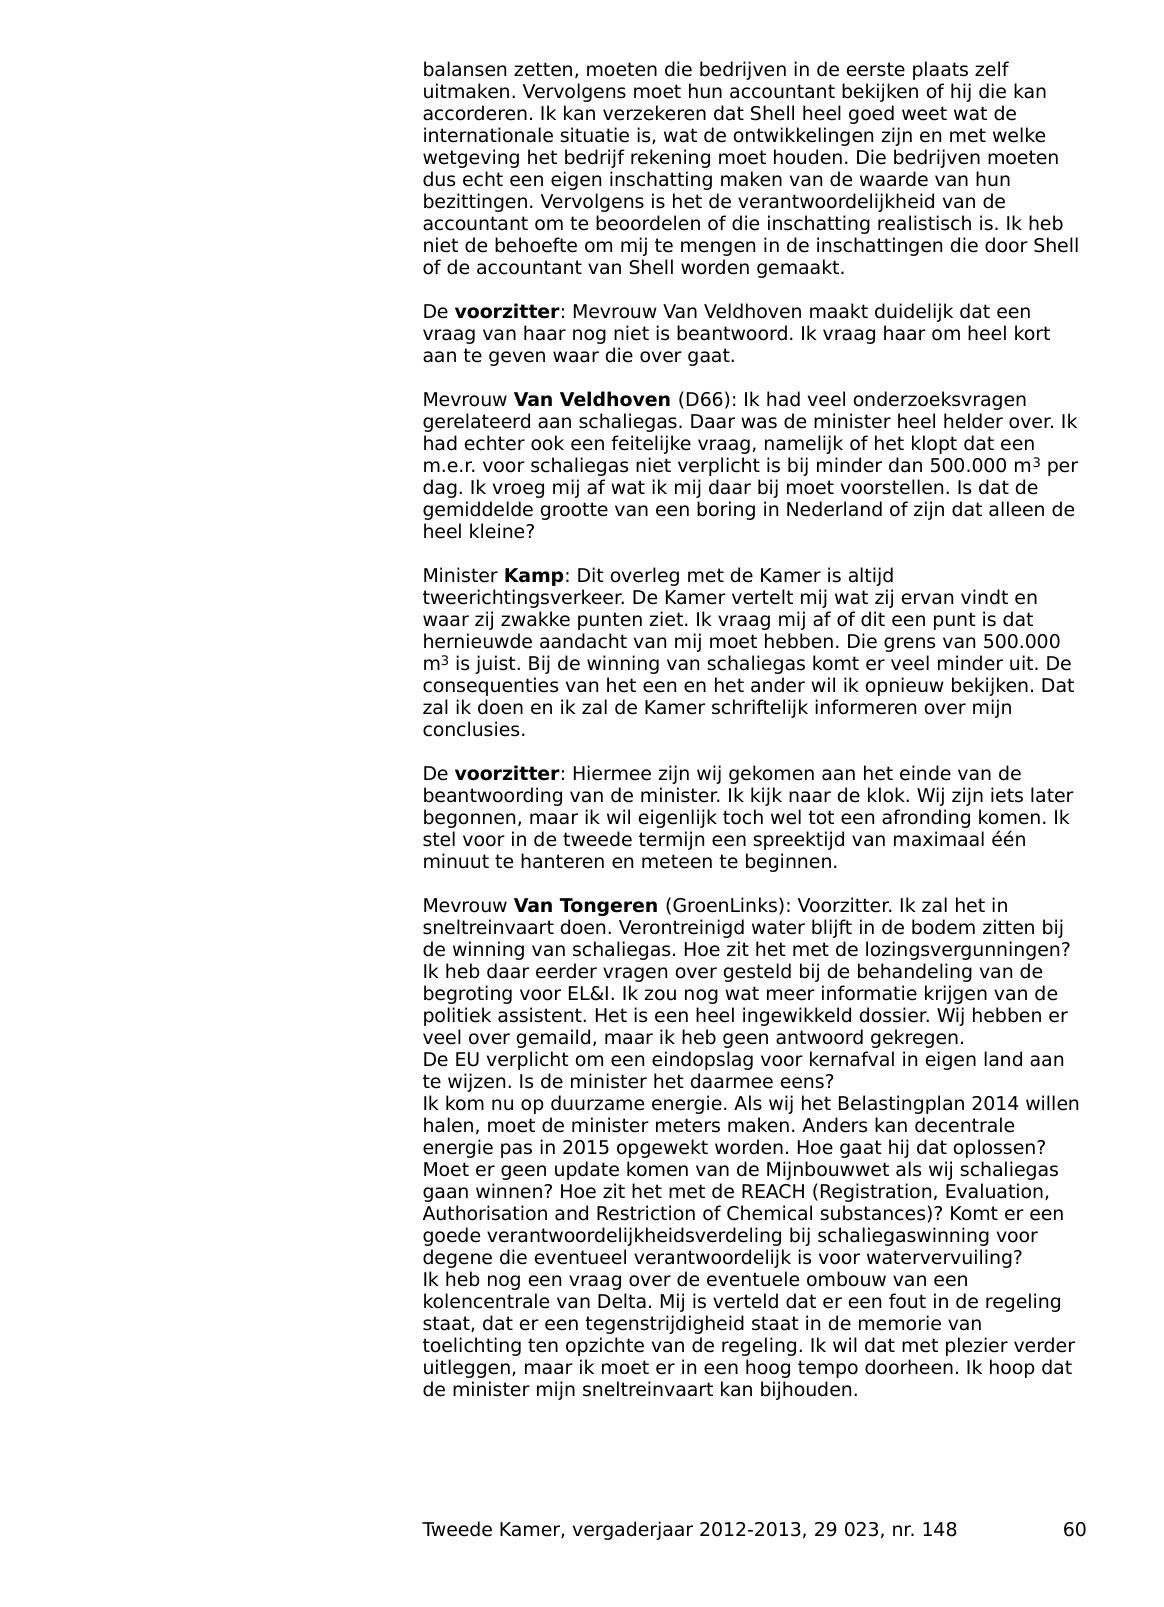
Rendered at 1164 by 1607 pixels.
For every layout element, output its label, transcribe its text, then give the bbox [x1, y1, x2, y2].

text balansen zetten, moeten die bedrijven in de eerste plaats zelf uitmaken. Vervolgens moet hun accountant bekijken of hij die kan accorderen. Ik kan verzekeren dat Shell heel goed weet wat de internationale situatie is, wat de ontwikkelingen zijn en met welke wetgeving het bedrijf rekening moet houden. Die bedrijven moeten dus echt een eigen inschatting maken van de waarde van hun bezittingen. Vervolgens is het de verantwoordelijkheid van de accountant om te beoordelen of die inschatting realistisch is. Ik heb niet de behoefte om mij te mengen in de inschattingen die door Shell of de accountant van Shell worden gemaakt. [422, 59, 1087, 279]
text De voorzitter: Mevrouw Van Veldhoven maakt duidelijk dat een vraag van haar nog niet is beantwoord. Ik vraag haar om heel kort aan te geven waar die over gaat. [422, 301, 1087, 367]
text Minister Kamp: Dit overleg met de Kamer is altijd tweerichtingsverkeer. De Kamer vertelt mij wat zij ervan vindt en waar zij zwakke punten ziet. Ik vraag mij af of dit een punt is dat hernieuwde aandacht van mij moet hebben. Die grens van 500.000 m3 is juist. Bij de winning van schaliegas komt er veel minder uit. De consequenties van het een en het ander wil ik opnieuw bekijken. Dat zal ik doen en ik zal de Kamer schriftelijk informeren over mijn conclusies. [422, 565, 1087, 741]
text Mevrouw Van Veldhoven (D66): Ik had veel onderzoeksvragen gerelateerd aan schaliegas. Daar was de minister heel helder over. Ik had echter ook een feitelijke vraag, namelijk of het klopt dat een m.e.r. voor schaliegas niet verplicht is bij minder dan 500.000 m3 per dag. Ik vroeg mij af wat ik mij daar bij moet voorstellen. Is dat de gemiddelde grootte van een boring in Nederland of zijn dat alleen de heel kleine? [422, 389, 1087, 543]
text Mevrouw Van Tongeren (GroenLinks): Voorzitter. Ik zal het in sneltreinvaart doen. Verontreinigd water blijft in de bodem zitten bij de winning van schaliegas. Hoe zit het met de lozingsvergunningen? Ik heb daar eerder vragen over gesteld bij de behandeling van de begroting voor EL&I. Ik zou nog wat meer informatie krijgen van de politiek assistent. Het is een heel ingewikkeld dossier. Wij hebben er veel over gemaild, maar ik heb geen antwoord gekregen. [422, 895, 1087, 1049]
text Moet er geen update komen van de Mijnbouwwet als wij schaliegas gaan winnen? Hoe zit het met de REACH (Registration, Evaluation, Authorisation and Restriction of Chemical substances)? Komt er een goede verantwoordelijkheidsverdeling bij schaliegaswinning voor degene die eventueel verantwoordelijk is voor watervervuiling? [422, 1159, 1087, 1269]
text Ik heb nog een vraag over de eventuele ombouw van een kolencentrale van Delta. Mij is verteld dat er een fout in de regeling staat, dat er een tegenstrijdigheid staat in de memorie van toelichting ten opzichte van de regeling. Ik wil dat met plezier verder uitleggen, maar ik moet er in een hoog tempo doorheen. Ik hoop dat de minister mijn sneltreinvaart kan bijhouden. [422, 1269, 1087, 1401]
text De voorzitter: Hiermee zijn wij gekomen aan het einde van de beantwoording van de minister. Ik kijk naar de klok. Wij zijn iets later begonnen, maar ik wil eigenlijk toch wel tot een afronding komen. Ik stel voor in de tweede termijn een spreektijd van maximaal één minuut te hanteren en meteen te beginnen. [422, 763, 1087, 873]
text Ik kom nu op duurzame energie. Als wij het Belastingplan 2014 willen halen, moet de minister meters maken. Anders kan decentrale energie pas in 2015 opgewekt worden. Hoe gaat hij dat oplossen? [422, 1093, 1087, 1159]
text De EU verplicht om een eindopslag voor kernafval in eigen land aan te wijzen. Is de minister het daarmee eens? [422, 1049, 1087, 1093]
